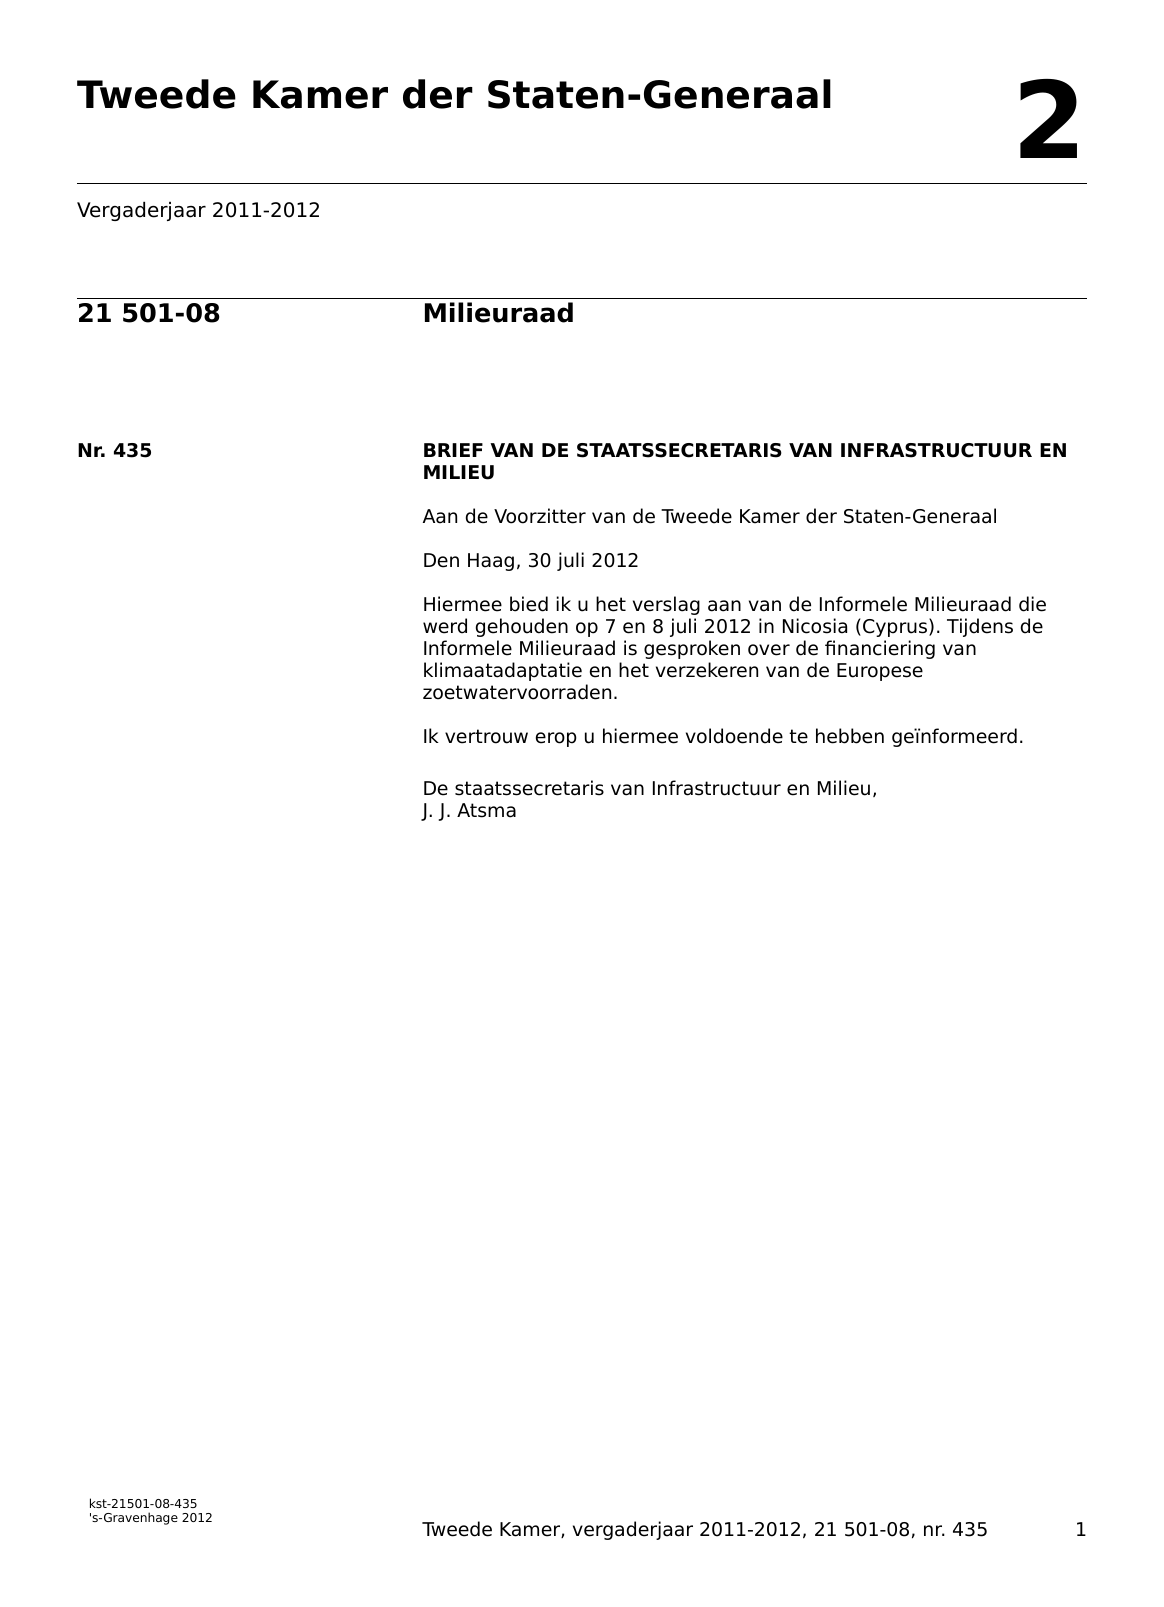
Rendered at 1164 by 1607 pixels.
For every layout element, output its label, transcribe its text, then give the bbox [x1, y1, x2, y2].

text Ik vertrouw erop u hiermee voldoende te hebben geïnformeerd. [422, 726, 1087, 748]
subtitle Nr. 435 BRIEF VAN DE STAATSSECRETARIS VAN INFRASTRUCTUUR EN MILIEU [77, 440, 1087, 484]
text Aan de Voorzitter van de Tweede Kamer der Staten-Generaal [422, 506, 1087, 528]
table_header Tweede Kamer der Staten-Generaal [77, 59, 886, 183]
subtitle 21 501-08 Milieuraad [77, 299, 1087, 329]
text kst-21501-08-435 [88, 1497, 323, 1511]
text 's-Gravenhage 2012 [88, 1511, 323, 1525]
table_header 2 [886, 59, 1087, 183]
text Hiermee bied ik u het verslag aan van de Informele Milieuraad die werd gehouden op 7 en 8 juli 2012 in Nicosia (Cyprus). Tijdens de Informele Milieuraad is gesproken over de financiering van klimaatadaptatie en het verzekeren van de Europese zoetwatervoorraden. [422, 594, 1087, 704]
text Den Haag, 30 juli 2012 [422, 550, 1087, 572]
table_cell Vergaderjaar 2011-2012 [77, 184, 1087, 298]
text De staatssecretaris van Infrastructuur en Milieu, J. J. Atsma [422, 778, 1087, 822]
